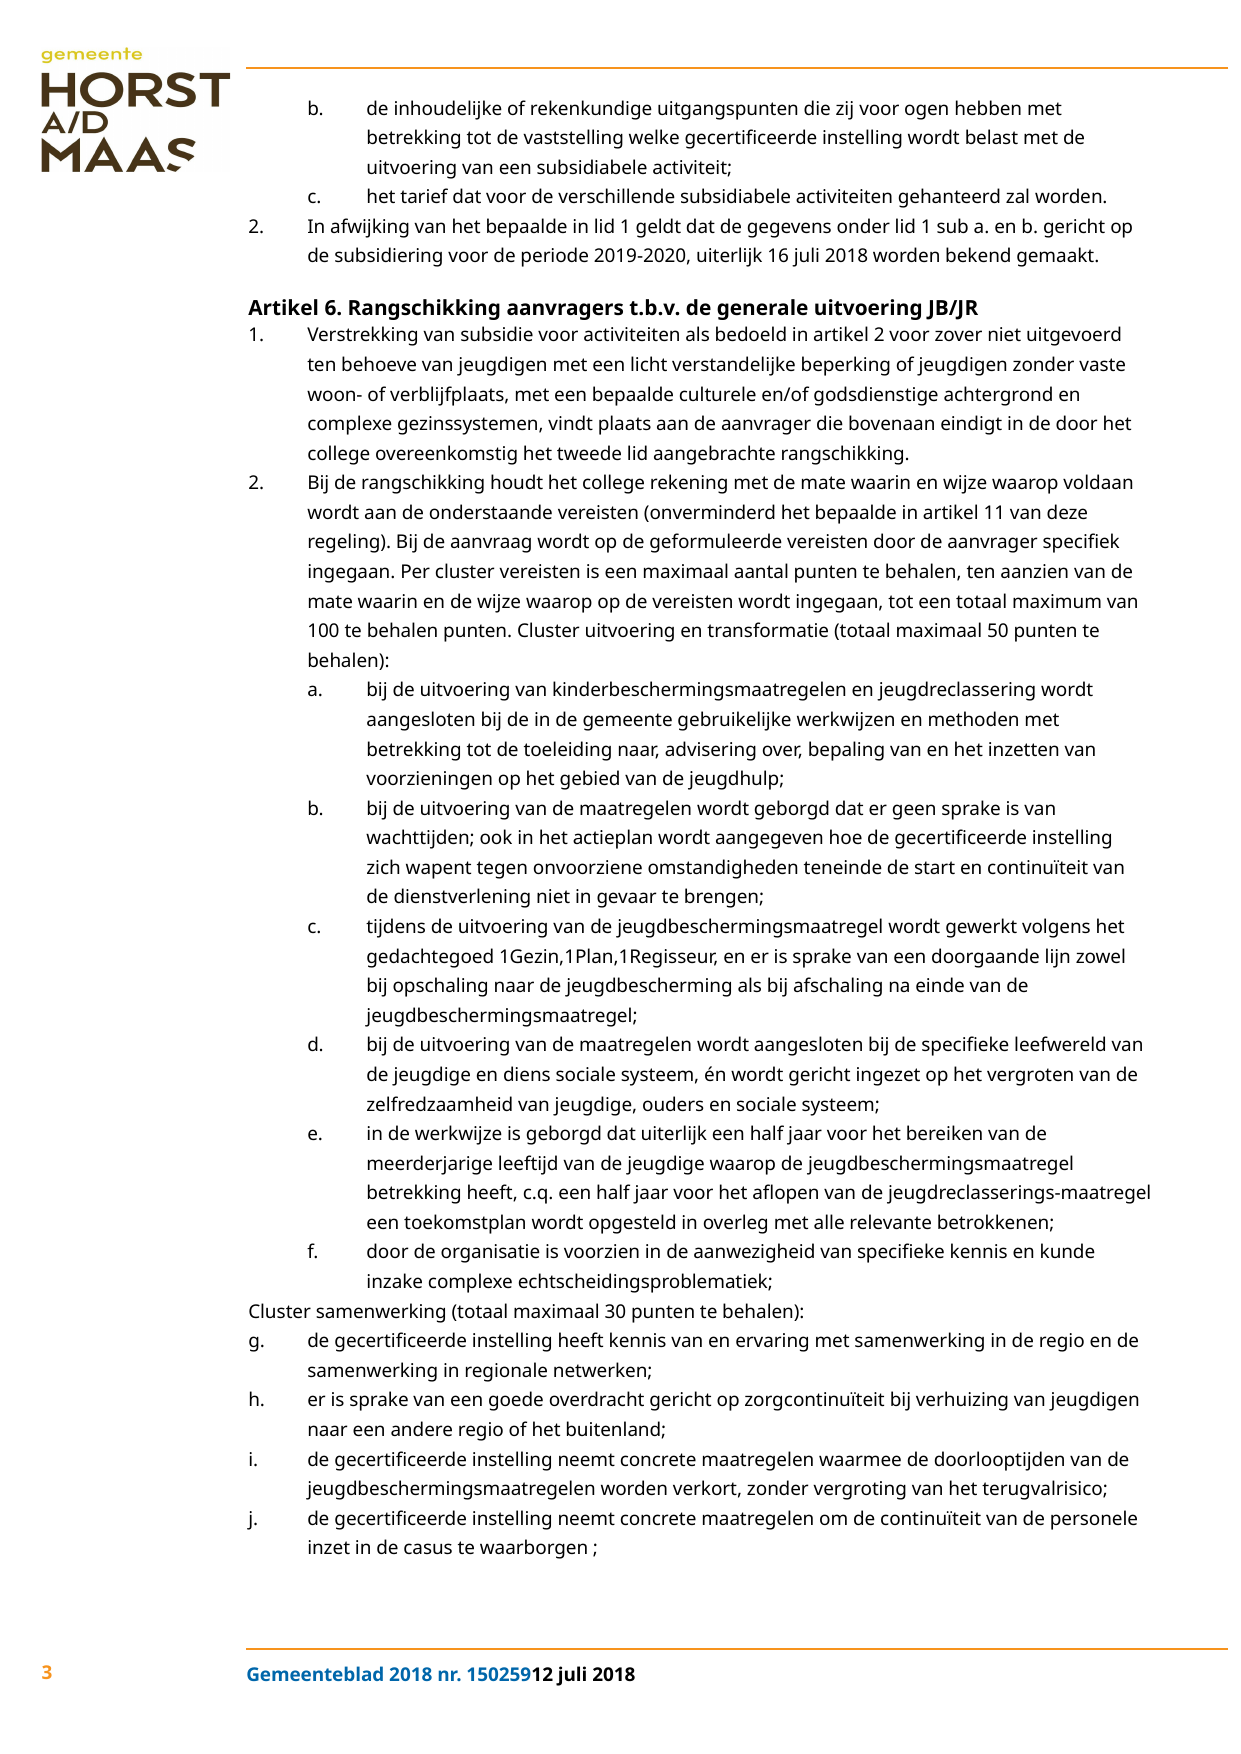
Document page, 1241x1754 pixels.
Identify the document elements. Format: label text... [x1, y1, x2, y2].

list Verstrekking van subsidie voor activiteiten als bedoeld in artikel 2 voor zover niet uitgevoerd ten behoeve van jeugdigen met een licht verstandelijke beperking of jeugdigen zonder vaste woon- of verblijfplaats, met een bepaalde culturele en/of godsdienstige achtergrond en complexe gezinssystemen, vindt plaats aan de aanvrager die bovenaan eindigt in de door het college overeenkomstig het tweede lid aangebrachte rangschikking. [248, 322, 1152, 466]
list er is sprake van een goede overdracht gericht op zorgcontinuïteit bij verhuizing van jeugdigen naar een andere regio of het buitenland; [248, 1387, 1152, 1442]
picture [41, 47, 231, 172]
text Artikel 6. Rangschikking aanvragers t.b.v. de generale uitvoering JB/JR [248, 293, 1152, 322]
list In afwijking van het bepaalde in lid 1 geldt dat de gegevens onder lid 1 sub a. en b. gericht op de subsidiering voor de periode 2019-2020, uiterlijk 16 juli 2018 worden bekend gemaakt. [248, 213, 1152, 268]
list de inhoudelijke of rekenkundige uitgangspunten die zij voor ogen hebben met betrekking tot de vaststelling welke gecertificeerde instelling wordt belast met de uitvoering van een subsidiabele activiteit; [307, 95, 1152, 180]
list de gecertificeerde instelling neemt concrete maatregelen waarmee de doorlooptijden van de jeugdbeschermingsmaatregelen worden verkort, zonder vergroting van het terugvalrisico; [248, 1446, 1152, 1501]
list in de werkwijze is geborgd dat uiterlijk een half jaar voor het bereiken van de meerderjarige leeftijd van de jeugdige waarop de jeugdbeschermingsmaatregel betrekking heeft, c.q. een half jaar voor het aflopen van de jeugdreclasserings-maatregel een toekomstplan wordt opgesteld in overleg met alle relevante betrokkenen; [307, 1120, 1152, 1235]
list bij de uitvoering van kinderbeschermingsmaatregelen en jeugdreclassering wordt aangesloten bij de in de gemeente gebruikelijke werkwijzen en methoden met betrekking tot de toeleiding naar, advisering over, bepaling van en het inzetten van voorzieningen op het gebied van de jeugdhulp; [307, 677, 1152, 791]
list het tarief dat voor de verschillende subsidiabele activiteiten gehanteerd zal worden. [307, 183, 1152, 209]
text Cluster samenwerking (totaal maximaal 30 punten te behalen): [248, 1298, 1152, 1323]
list door de organisatie is voorzien in de aanwezigheid van specifieke kennis en kunde inzake complexe echtscheidingsproblematiek; [307, 1239, 1152, 1294]
list bij de uitvoering van de maatregelen wordt aangesloten bij de specifieke leefwereld van de jeugdige en diens sociale systeem, én wordt gericht ingezet op het vergroten van de zelfredzaamheid van jeugdige, ouders en sociale systeem; [307, 1032, 1152, 1116]
list tijdens de uitvoering van de jeugdbeschermingsmaatregel wordt gewerkt volgens het gedachtegoed 1Gezin,1Plan,1Regisseur, en er is sprake van een doorgaande lijn zowel bij opschaling naar de jeugdbescherming als bij afschaling na einde van de jeugdbeschermingsmaatregel; [307, 913, 1152, 1028]
list de gecertificeerde instelling neemt concrete maatregelen om de continuïteit van de personele inzet in de casus te waarborgen ; [248, 1505, 1152, 1560]
list bij de uitvoering van de maatregelen wordt geborgd dat er geen sprake is van wachttijden; ook in het actieplan wordt aangegeven hoe de gecertificeerde instelling zich wapent tegen onvoorziene omstandigheden teneinde de start en continuïteit van de dienstverlening niet in gevaar te brengen; [307, 795, 1152, 909]
list Bij de rangschikking houdt het college rekening met de mate waarin en wijze waarop voldaan wordt aan de onderstaande vereisten (onverminderd het bepaalde in artikel 11 van deze regeling). Bij de aanvraag wordt op de geformuleerde vereisten door de aanvrager specifiek ingegaan. Per cluster vereisten is een maximaal aantal punten te behalen, ten aanzien van de mate waarin en de wijze waarop op de vereisten wordt ingegaan, tot een totaal maximum van 100 te behalen punten. Cluster uitvoering en transformatie (totaal maximaal 50 punten te behalen): [248, 469, 1152, 673]
list de gecertificeerde instelling heeft kennis van en ervaring met samenwerking in de regio en de samenwerking in regionale netwerken; [248, 1327, 1152, 1383]
